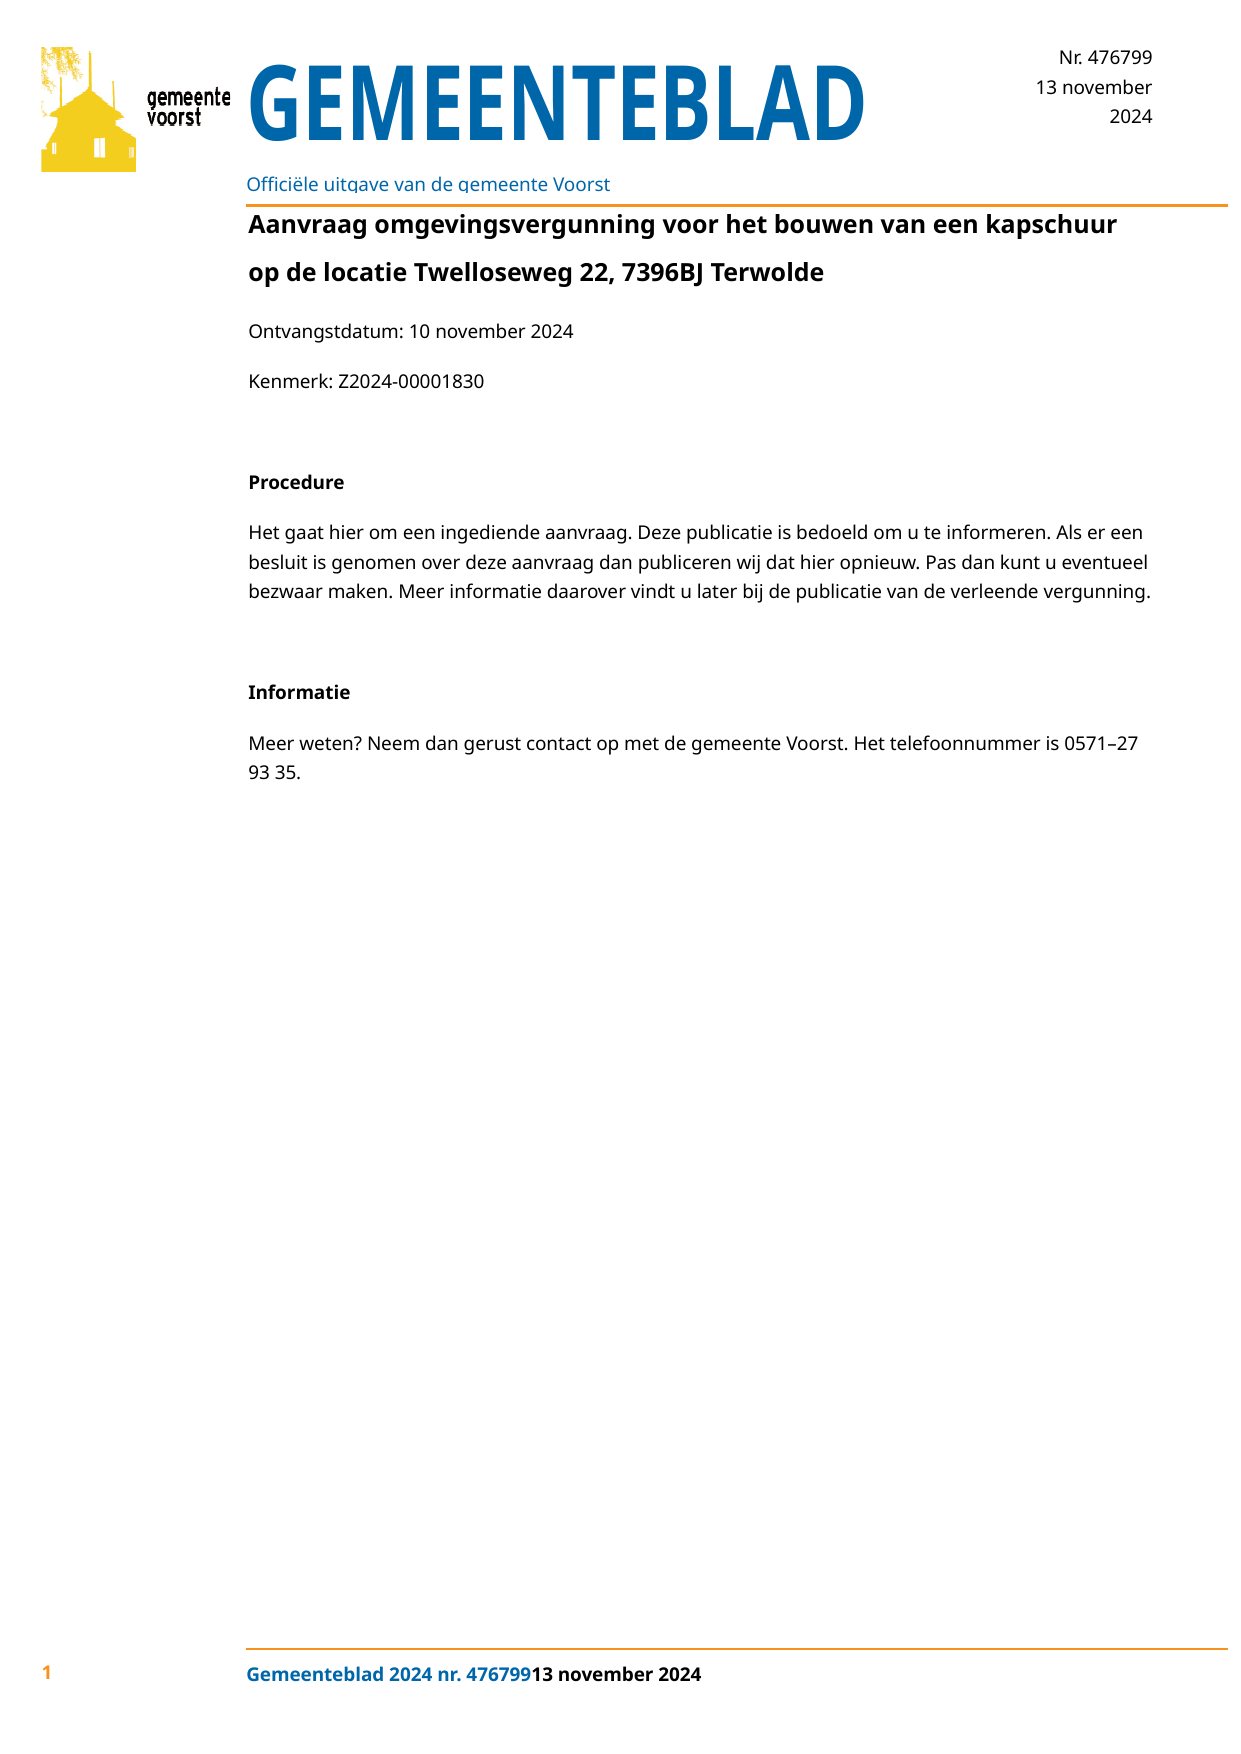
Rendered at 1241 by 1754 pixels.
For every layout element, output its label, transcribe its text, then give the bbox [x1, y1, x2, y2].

text Informatie [248, 679, 1152, 705]
text Aanvraag omgevingsvergunning voor het bouwen van een kapschuur op de locatie Twelloseweg 22, 7396BJ Terwolde [248, 207, 1152, 288]
text Meer weten? Neem dan gerust contact op met de gemeente Voorst. Het telefoonnummer is 0571–27 93 35. [248, 730, 1152, 785]
text Kenmerk: Z2024-00001830 [248, 368, 1152, 394]
text Ontvangstdatum: 10 november 2024 [248, 318, 1152, 344]
text Procedure [248, 469, 1152, 495]
picture [41, 47, 231, 172]
text Het gaat hier om een ingediende aanvraag. Deze publicatie is bedoeld om u te informeren. Als er een besluit is genomen over deze aanvraag dan publiceren wij dat hier opnieuw. Pas dan kunt u eventueel bezwaar maken. Meer informatie daarover vindt u later bij de publicatie van de verleende vergunning. [248, 519, 1152, 604]
